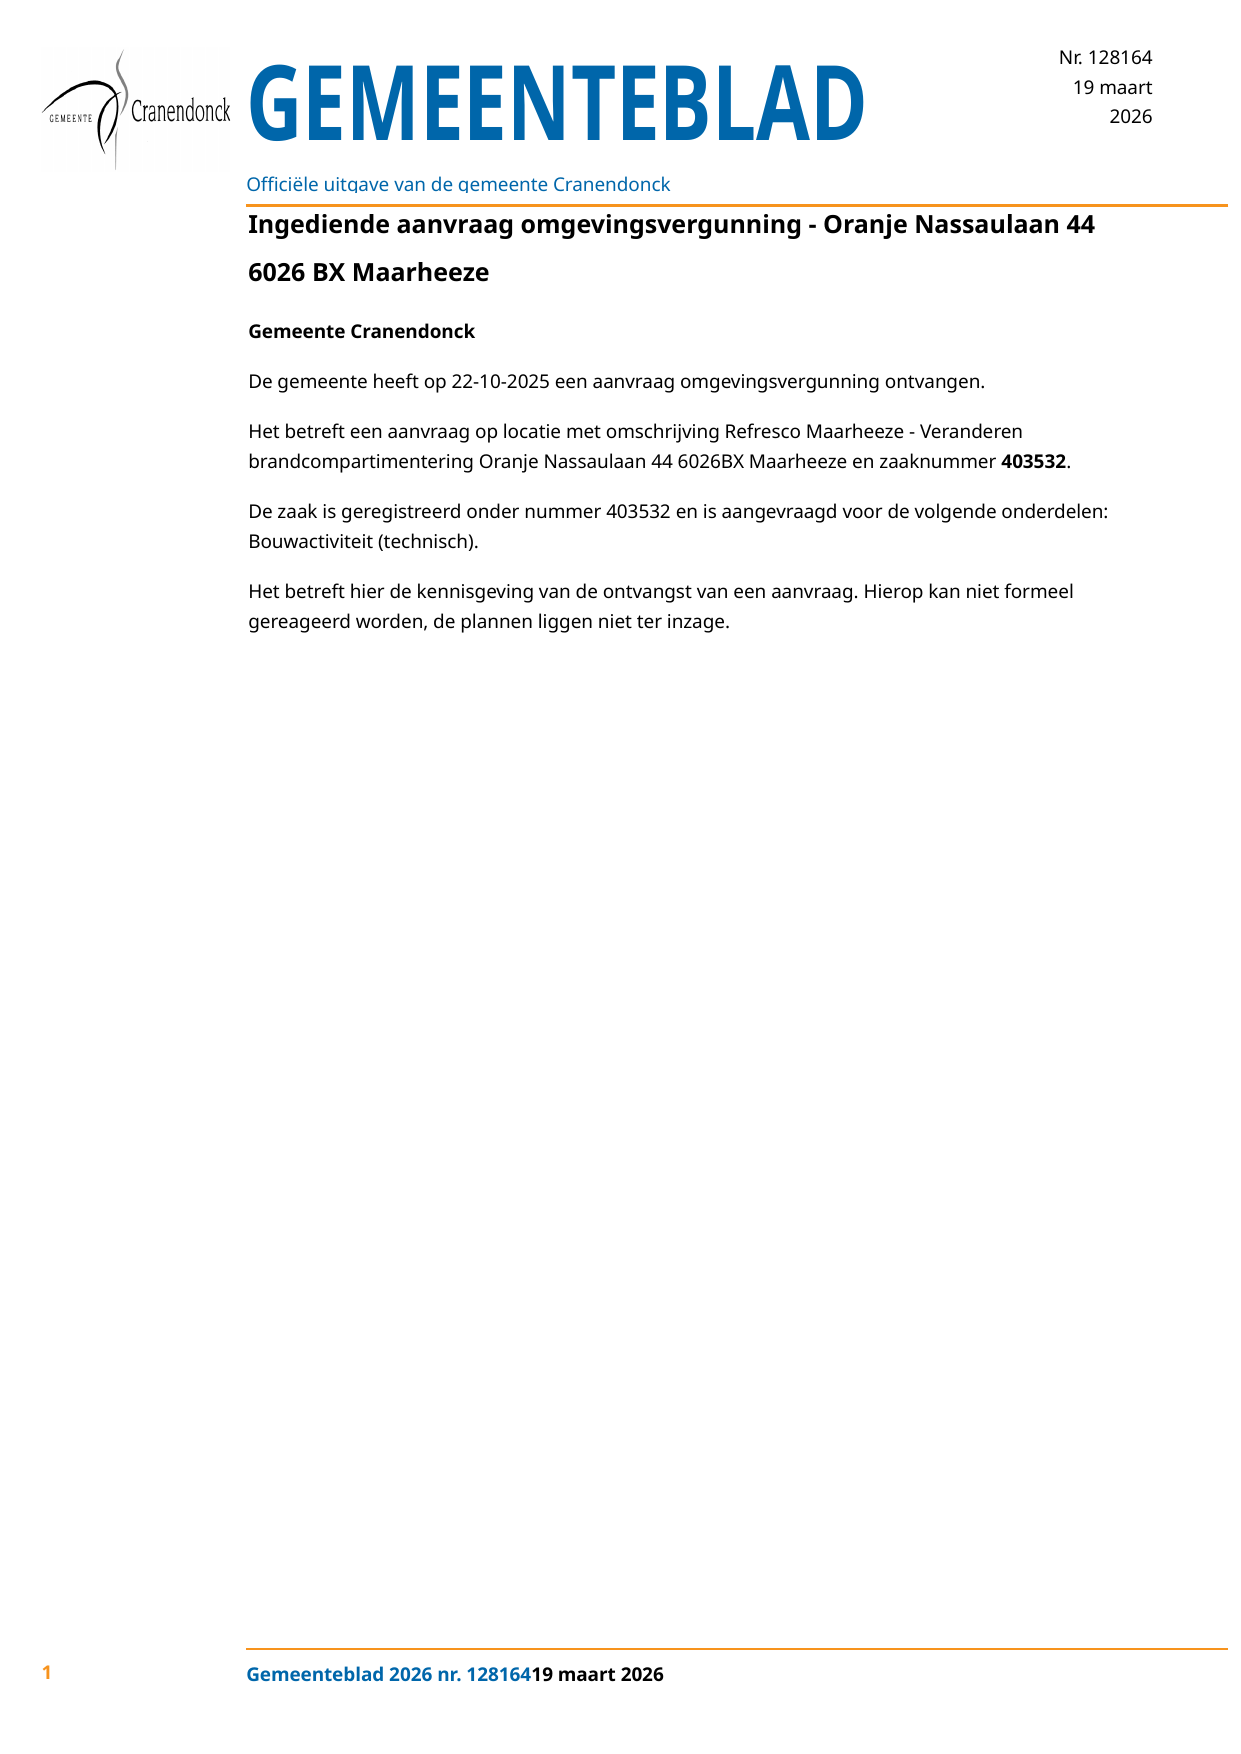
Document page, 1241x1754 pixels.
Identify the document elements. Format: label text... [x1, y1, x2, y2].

text Gemeente Cranendonck [248, 318, 1152, 344]
text De gemeente heeft op 22-10-2025 een aanvraag omgevingsvergunning ontvangen. [248, 368, 1152, 394]
text Ingediende aanvraag omgevingsvergunning - Oranje Nassaulaan 44 6026 BX Maarheeze [248, 207, 1152, 288]
text De zaak is geregistreerd onder nummer 403532 en is aangevraagd voor de volgende onderdelen: Bouwactiviteit (technisch). [248, 499, 1152, 554]
picture [41, 47, 231, 172]
text Het betreft een aanvraag op locatie met omschrijving Refresco Maarheeze - Veranderen brandcompartimentering Oranje Nassaulaan 44 6026BX Maarheeze en zaaknummer 403532. [248, 419, 1152, 474]
text Het betreft hier de kennisgeving van de ontvangst van een aanvraag. Hierop kan niet formeel gereageerd worden, de plannen liggen niet ter inzage. [248, 579, 1152, 634]
